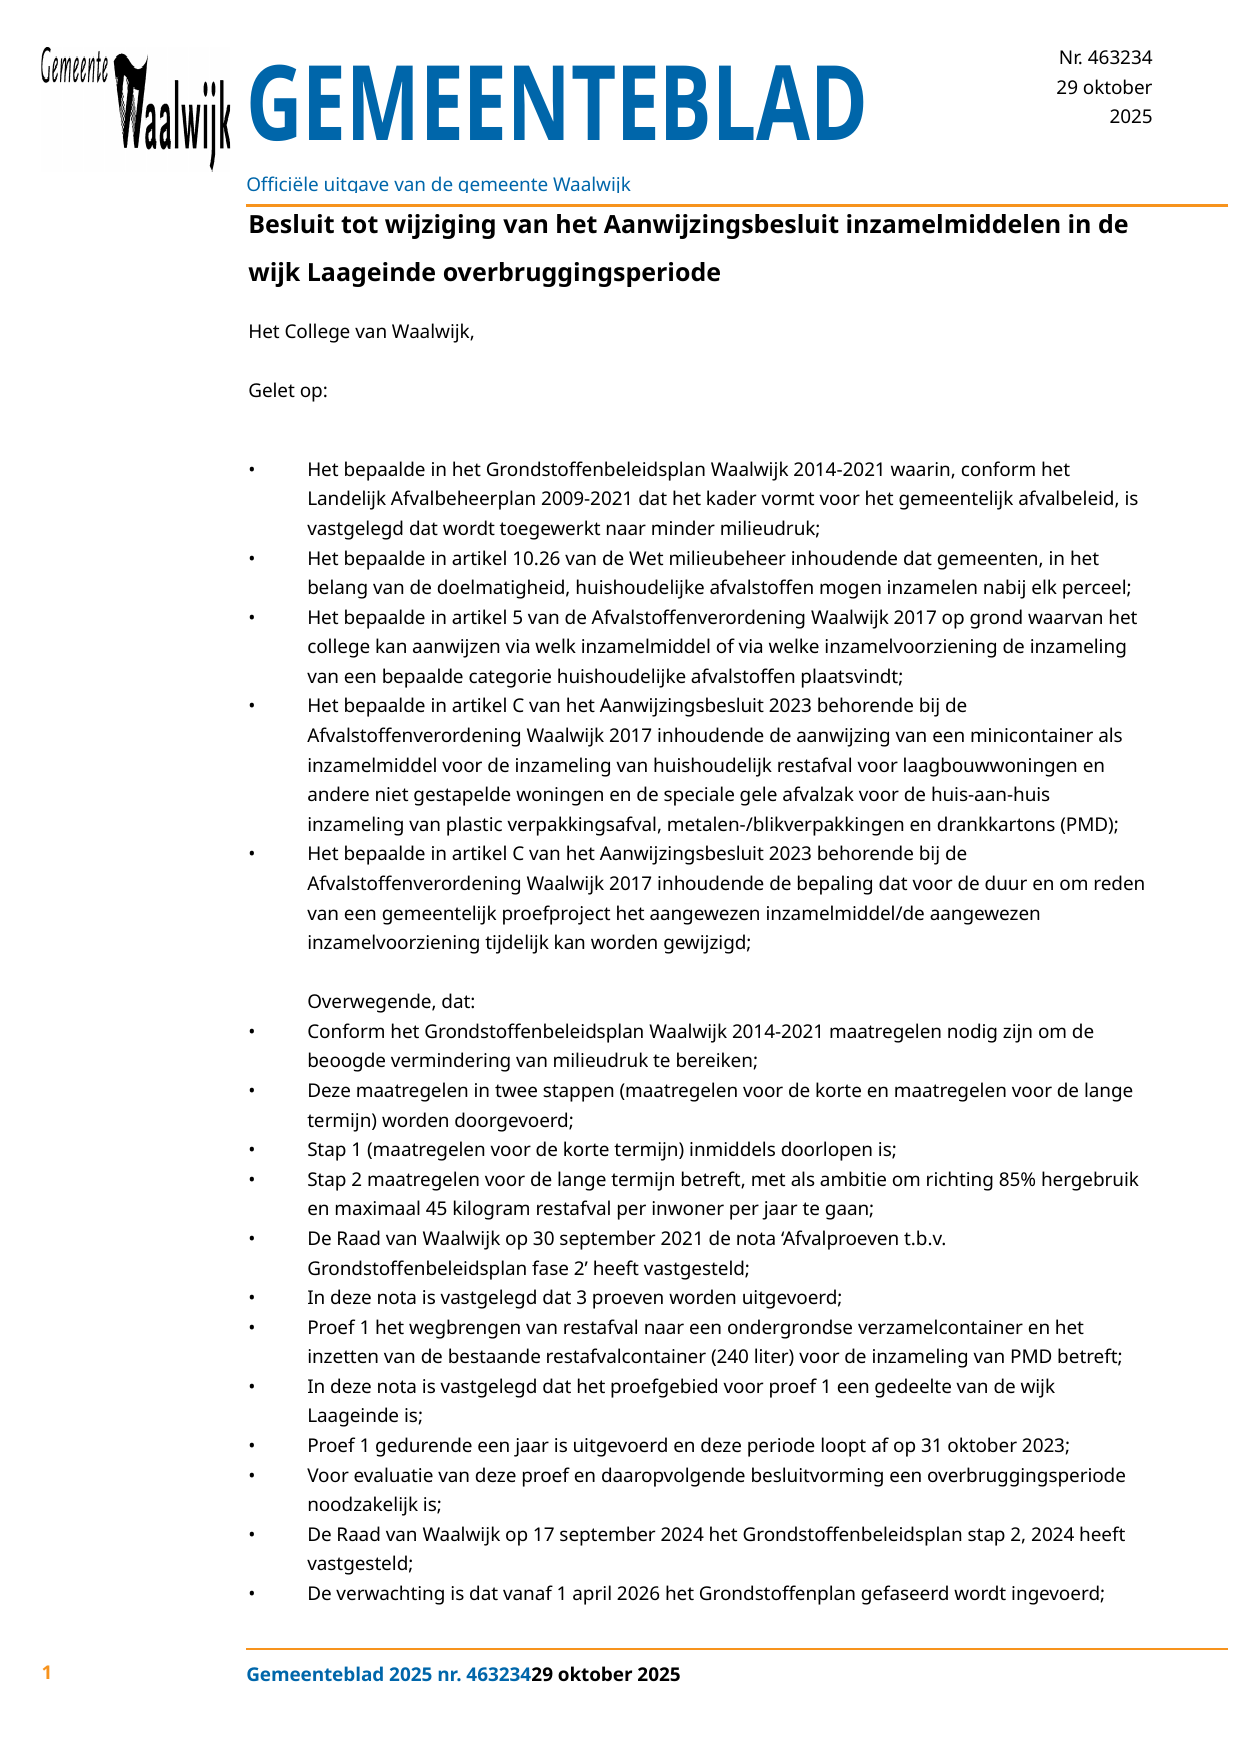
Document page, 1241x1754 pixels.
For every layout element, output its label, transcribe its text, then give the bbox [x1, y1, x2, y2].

list Proef 1 gedurende een jaar is uitgevoerd en deze periode loopt af op 31 oktober 2023; [248, 1432, 1152, 1458]
list De Raad van Waalwijk op 17 september 2024 het Grondstoffenbeleidsplan stap 2, 2024 heeft vastgesteld; [248, 1521, 1152, 1576]
picture [41, 47, 231, 172]
list Stap 2 maatregelen voor de lange termijn betreft, met als ambitie om richting 85% hergebruik en maximaal 45 kilogram restafval per inwoner per jaar te gaan; [248, 1166, 1152, 1221]
list Het bepaalde in artikel 10.26 van de Wet milieubeheer inhoudende dat gemeenten, in het belang van de doelmatigheid, huishoudelijke afvalstoffen mogen inzamelen nabij elk perceel; [248, 545, 1152, 600]
list Proef 1 het wegbrengen van restafval naar een ondergrondse verzamelcontainer en het inzetten van de bestaande restafvalcontainer (240 liter) voor de inzameling van PMD betreft; [248, 1314, 1152, 1369]
list Conform het Grondstoffenbeleidsplan Waalwijk 2014-2021 maatregelen nodig zijn om de beoogde vermindering van milieudruk te bereiken; [248, 1018, 1152, 1073]
list De verwachting is dat vanaf 1 april 2026 het Grondstoffenplan gefaseerd wordt ingevoerd; [248, 1580, 1152, 1606]
list Het bepaalde in artikel C van het Aanwijzingsbesluit 2023 behorende bij de Afvalstoffenverordening Waalwijk 2017 inhoudende de bepaling dat voor de duur en om reden van een gemeentelijk proefproject het aangewezen inzamelmiddel/de aangewezen inzamelvoorziening tijdelijk kan worden gewijzigd; [248, 841, 1152, 955]
list De Raad van Waalwijk op 30 september 2021 de nota ‘Afvalproeven t.b.v. Grondstoffenbeleidsplan fase 2’ heeft vastgesteld; [248, 1225, 1152, 1280]
list Stap 1 (maatregelen voor de korte termijn) inmiddels doorlopen is; [248, 1136, 1152, 1162]
list Overwegende, dat: [248, 988, 1152, 1014]
list Het bepaalde in het Grondstoffenbeleidsplan Waalwijk 2014-2021 waarin, conform het Landelijk Afvalbeheerplan 2009-2021 dat het kader vormt voor het gemeentelijk afvalbeleid, is vastgelegd dat wordt toegewerkt naar minder milieudruk; [248, 456, 1152, 541]
text Besluit tot wijziging van het Aanwijzingsbesluit inzamelmiddelen in de wijk Laageinde overbruggingsperiode [248, 207, 1152, 288]
list Deze maatregelen in twee stappen (maatregelen voor de korte en maatregelen voor de lange termijn) worden doorgevoerd; [248, 1077, 1152, 1132]
list In deze nota is vastgelegd dat 3 proeven worden uitgevoerd; [248, 1284, 1152, 1310]
text Het College van Waalwijk, [248, 318, 1152, 344]
text Gelet op: [248, 377, 1152, 403]
list Het bepaalde in artikel C van het Aanwijzingsbesluit 2023 behorende bij de Afvalstoffenverordening Waalwijk 2017 inhoudende de aanwijzing van een minicontainer als inzamelmiddel voor de inzameling van huishoudelijk restafval voor laagbouwwoningen en andere niet gestapelde woningen en de speciale gele afvalzak voor de huis-aan-huis inzameling van plastic verpakkingsafval, metalen-/blikverpakkingen en drankkartons (PMD); [248, 693, 1152, 837]
list In deze nota is vastgelegd dat het proefgebied voor proef 1 een gedeelte van de wijk Laageinde is; [248, 1373, 1152, 1428]
list Voor evaluatie van deze proef en daaropvolgende besluitvorming een overbruggingsperiode noodzakelijk is; [248, 1462, 1152, 1517]
list Het bepaalde in artikel 5 van de Afvalstoffenverordening Waalwijk 2017 op grond waarvan het college kan aanwijzen via welk inzamelmiddel of via welke inzamelvoorziening de inzameling van een bepaalde categorie huishoudelijke afvalstoffen plaatsvindt; [248, 604, 1152, 689]
